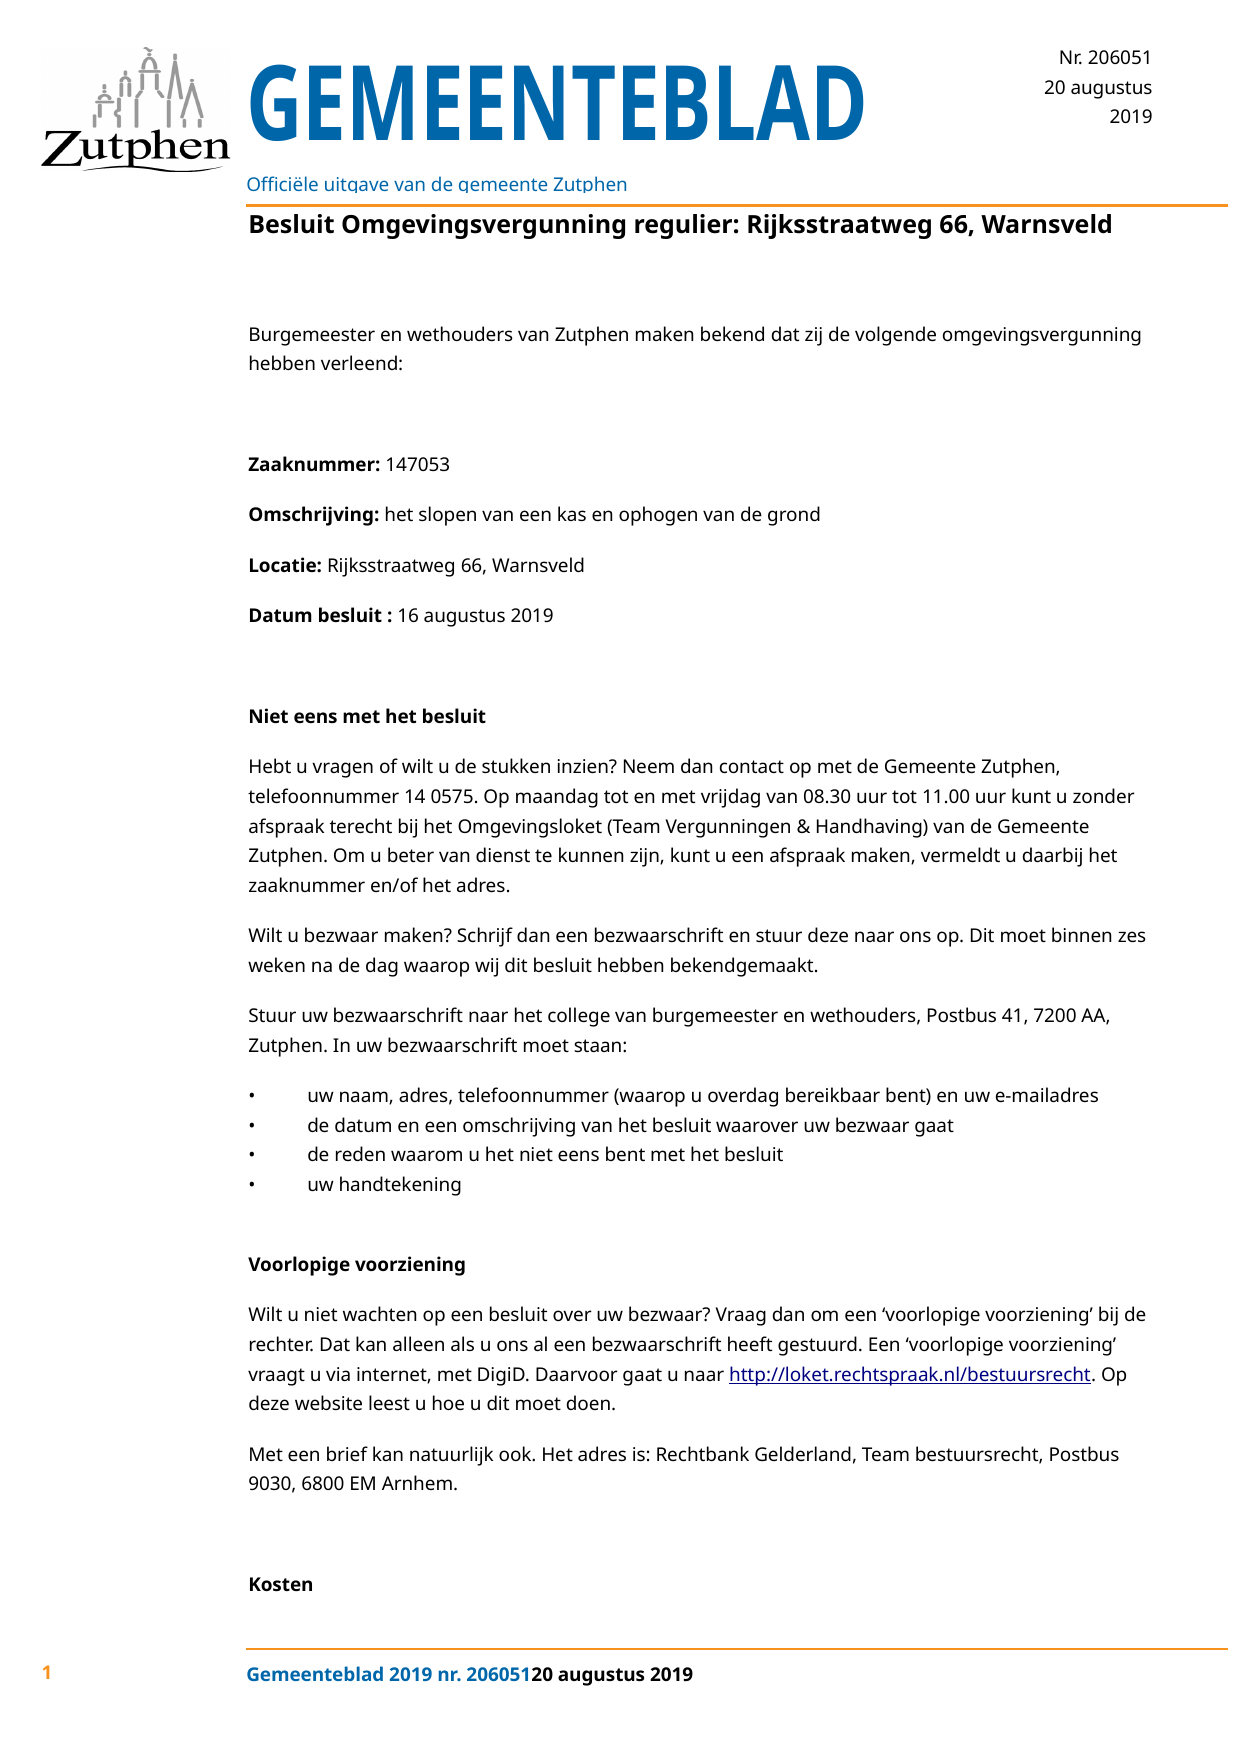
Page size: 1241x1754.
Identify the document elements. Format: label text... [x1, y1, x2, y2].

text Datum besluit : 16 augustus 2019 [248, 602, 1152, 628]
text Wilt u niet wachten op een besluit over uw bezwaar? Vraag dan om een ‘voorlopige voorziening’ bij de rechter. Dat kan alleen als u ons al een bezwaarschrift heeft gestuurd. Een ‘voorlopige voorziening’ vraagt u via internet, met DigiD. Daarvoor gaat u naar http://loket.rechtspraak.nl/bestuursrecht. Op deze website leest u hoe u dit moet doen. [248, 1302, 1152, 1416]
text Hebt u vragen of wilt u de stukken inzien? Neem dan contact op met de Gemeente Zutphen, telefoonnummer 14 0575. Op maandag tot en met vrijdag van 08.30 uur tot 11.00 uur kunt u zonder afspraak terecht bij het Omgevingsloket (Team Vergunningen & Handhaving) van de Gemeente Zutphen. Om u beter van dienst te kunnen zijn, kunt u een afspraak maken, vermeldt u daarbij het zaaknummer en/of het adres. [248, 754, 1152, 898]
list uw naam, adres, telefoonnummer (waarop u overdag bereikbaar bent) en uw e-mailadres [248, 1082, 1152, 1108]
text Voorlopige voorziening [248, 1251, 1152, 1277]
text Niet eens met het besluit [248, 703, 1152, 729]
text Wilt u bezwaar maken? Schrijf dan een bezwaarschrift en stuur deze naar ons op. Dit moet binnen zes weken na de dag waarop wij dit besluit hebben bekendgemaakt. [248, 922, 1152, 978]
text Stuur uw bezwaarschrift naar het college van burgemeester en wethouders, Postbus 41, 7200 AA, Zutphen. In uw bezwaarschrift moet staan: [248, 1002, 1152, 1058]
text Met een brief kan natuurlijk ook. Het adres is: Rechtbank Gelderland, Team bestuursrecht, Postbus 9030, 6800 EM Arnhem. [248, 1441, 1152, 1496]
list uw handtekening [248, 1171, 1152, 1197]
text Locatie: Rijksstraatweg 66, Warnsveld [248, 552, 1152, 578]
text Omschrijving: het slopen van een kas en ophogen van de grond [248, 502, 1152, 527]
text Zaaknummer: 147053 [248, 451, 1152, 477]
text Kosten [248, 1571, 1152, 1597]
text Burgemeester en wethouders van Zutphen maken bekend dat zij de volgende omgevingsvergunning hebben verleend: [248, 321, 1152, 376]
list de reden waarom u het niet eens bent met het besluit [248, 1142, 1152, 1167]
list de datum en een omschrijving van het besluit waarover uw bezwaar gaat [248, 1112, 1152, 1138]
text Besluit Omgevingsvergunning regulier: Rijksstraatweg 66, Warnsveld [248, 207, 1152, 241]
picture [41, 47, 231, 172]
